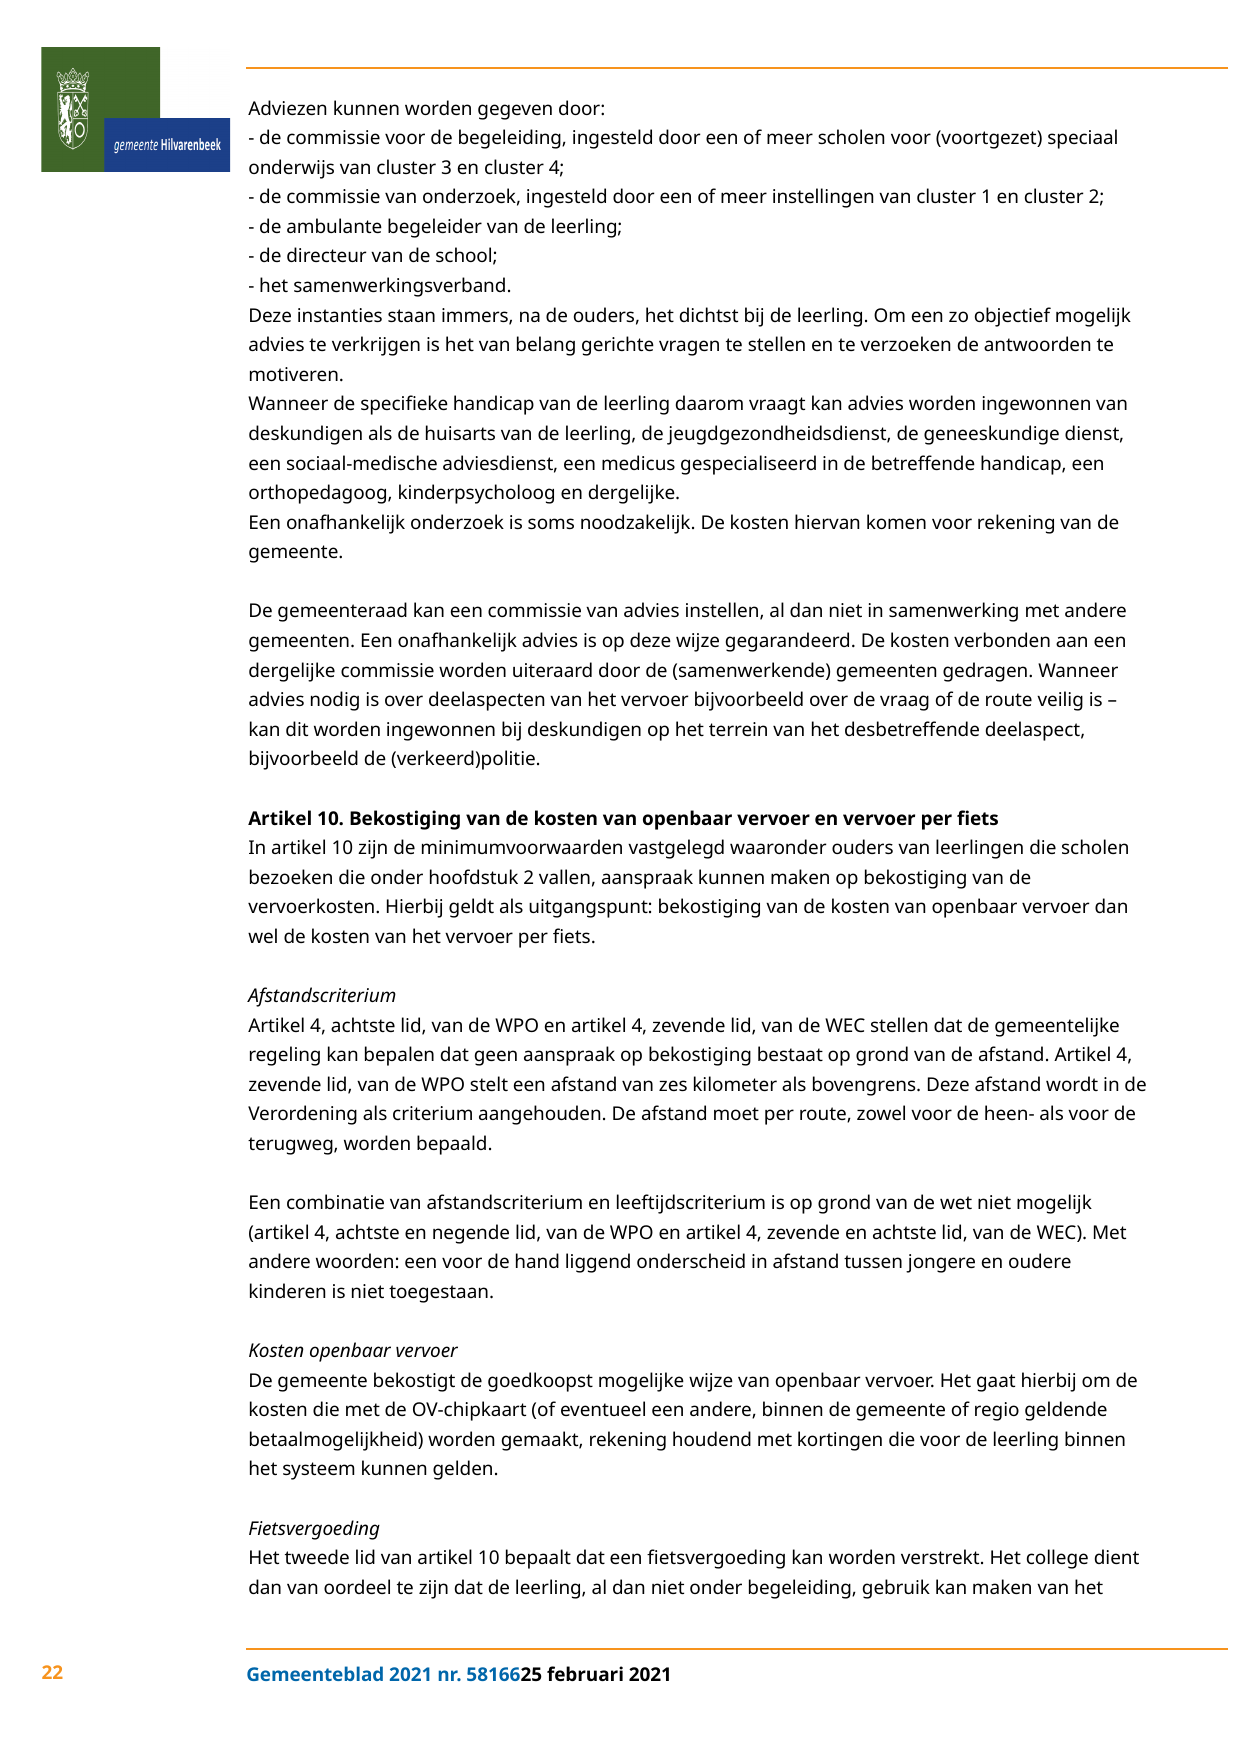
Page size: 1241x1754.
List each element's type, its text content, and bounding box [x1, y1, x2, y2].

text In artikel 10 zijn de minimumvoorwaarden vastgelegd waaronder ouders van leerlingen die scholen bezoeken die onder hoofdstuk 2 vallen, aanspraak kunnen maken op bekostiging van de vervoerkosten. Hierbij geldt als uitgangspunt: bekostiging van de kosten van openbaar vervoer dan wel de kosten van het vervoer per fiets. [248, 834, 1152, 949]
text - de commissie voor de begeleiding, ingesteld door een of meer scholen voor (voortgezet) speciaal onderwijs van cluster 3 en cluster 4; [248, 124, 1152, 180]
text Adviezen kunnen worden gegeven door: [248, 95, 1152, 121]
text Een onafhankelijk onderzoek is soms noodzakelijk. De kosten hiervan komen voor rekening van de gemeente. [248, 509, 1152, 564]
text Wanneer de specifieke handicap van de leerling daarom vraagt kan advies worden ingewonnen van deskundigen als de huisarts van de leerling, de jeugdgezondheidsdienst, de geneeskundige dienst, een sociaal-medische adviesdienst, een medicus gespecialiseerd in de betreffende handicap, een orthopedagoog, kinderpsycholoog en dergelijke. [248, 391, 1152, 505]
text Deze instanties staan immers, na de ouders, het dichtst bij de leerling. Om een zo objectief mogelijk advies te verkrijgen is het van belang gerichte vragen te stellen en te verzoeken de antwoorden te motiveren. [248, 302, 1152, 387]
text De gemeente bekostigt de goedkoopst mogelijke wijze van openbaar vervoer. Het gaat hierbij om de kosten die met de OV-chipkaart (of eventueel een andere, binnen de gemeente of regio geldende betaalmogelijkheid) worden gemaakt, rekening houdend met kortingen die voor de leerling binnen het systeem kunnen gelden. [248, 1367, 1152, 1481]
text - de directeur van de school; [248, 243, 1152, 268]
text De gemeenteraad kan een commissie van advies instellen, al dan niet in samenwerking met andere gemeenten. Een onafhankelijk advies is op deze wijze gegarandeerd. De kosten verbonden aan een dergelijke commissie worden uiteraard door de (samenwerkende) gemeenten gedragen. Wanneer advies nodig is over deelaspecten van het vervoer bijvoorbeeld over de vraag of de route veilig is – kan dit worden ingewonnen bij deskundigen op het terrein van het desbetreffende deelaspect, bijvoorbeeld de (verkeerd)politie. [248, 598, 1152, 771]
text Afstandscriterium [248, 982, 1152, 1008]
text - de ambulante begeleider van de leerling; [248, 213, 1152, 239]
text - de commissie van onderzoek, ingesteld door een of meer instellingen van cluster 1 en cluster 2; [248, 183, 1152, 209]
text Artikel 4, achtste lid, van de WPO en artikel 4, zevende lid, van de WEC stellen dat de gemeentelijke regeling kan bepalen dat geen aanspraak op bekostiging bestaat op grond van de afstand. Artikel 4, zevende lid, van de WPO stelt een afstand van zes kilometer als bovengrens. Deze afstand wordt in de Verordening als criterium aangehouden. De afstand moet per route, zowel voor de heen- als voor de terugweg, worden bepaald. [248, 1012, 1152, 1156]
text Artikel 10. Bekostiging van de kosten van openbaar vervoer en vervoer per fiets [248, 805, 1152, 831]
picture [41, 47, 231, 172]
text - het samenwerkingsverband. [248, 272, 1152, 298]
text Kosten openbaar vervoer [248, 1337, 1152, 1363]
text Fietsvergoeding [248, 1515, 1152, 1541]
text Een combinatie van afstandscriterium en leeftijdscriterium is op grond van de wet niet mogelijk (artikel 4, achtste en negende lid, van de WPO en artikel 4, zevende en achtste lid, van de WEC). Met andere woorden: een voor de hand liggend onderscheid in afstand tussen jongere en oudere kinderen is niet toegestaan. [248, 1189, 1152, 1304]
text Het tweede lid van artikel 10 bepaalt dat een fietsvergoeding kan worden verstrekt. Het college dient dan van oordeel te zijn dat de leerling, al dan niet onder begeleiding, gebruik kan maken van het [248, 1544, 1152, 1600]
